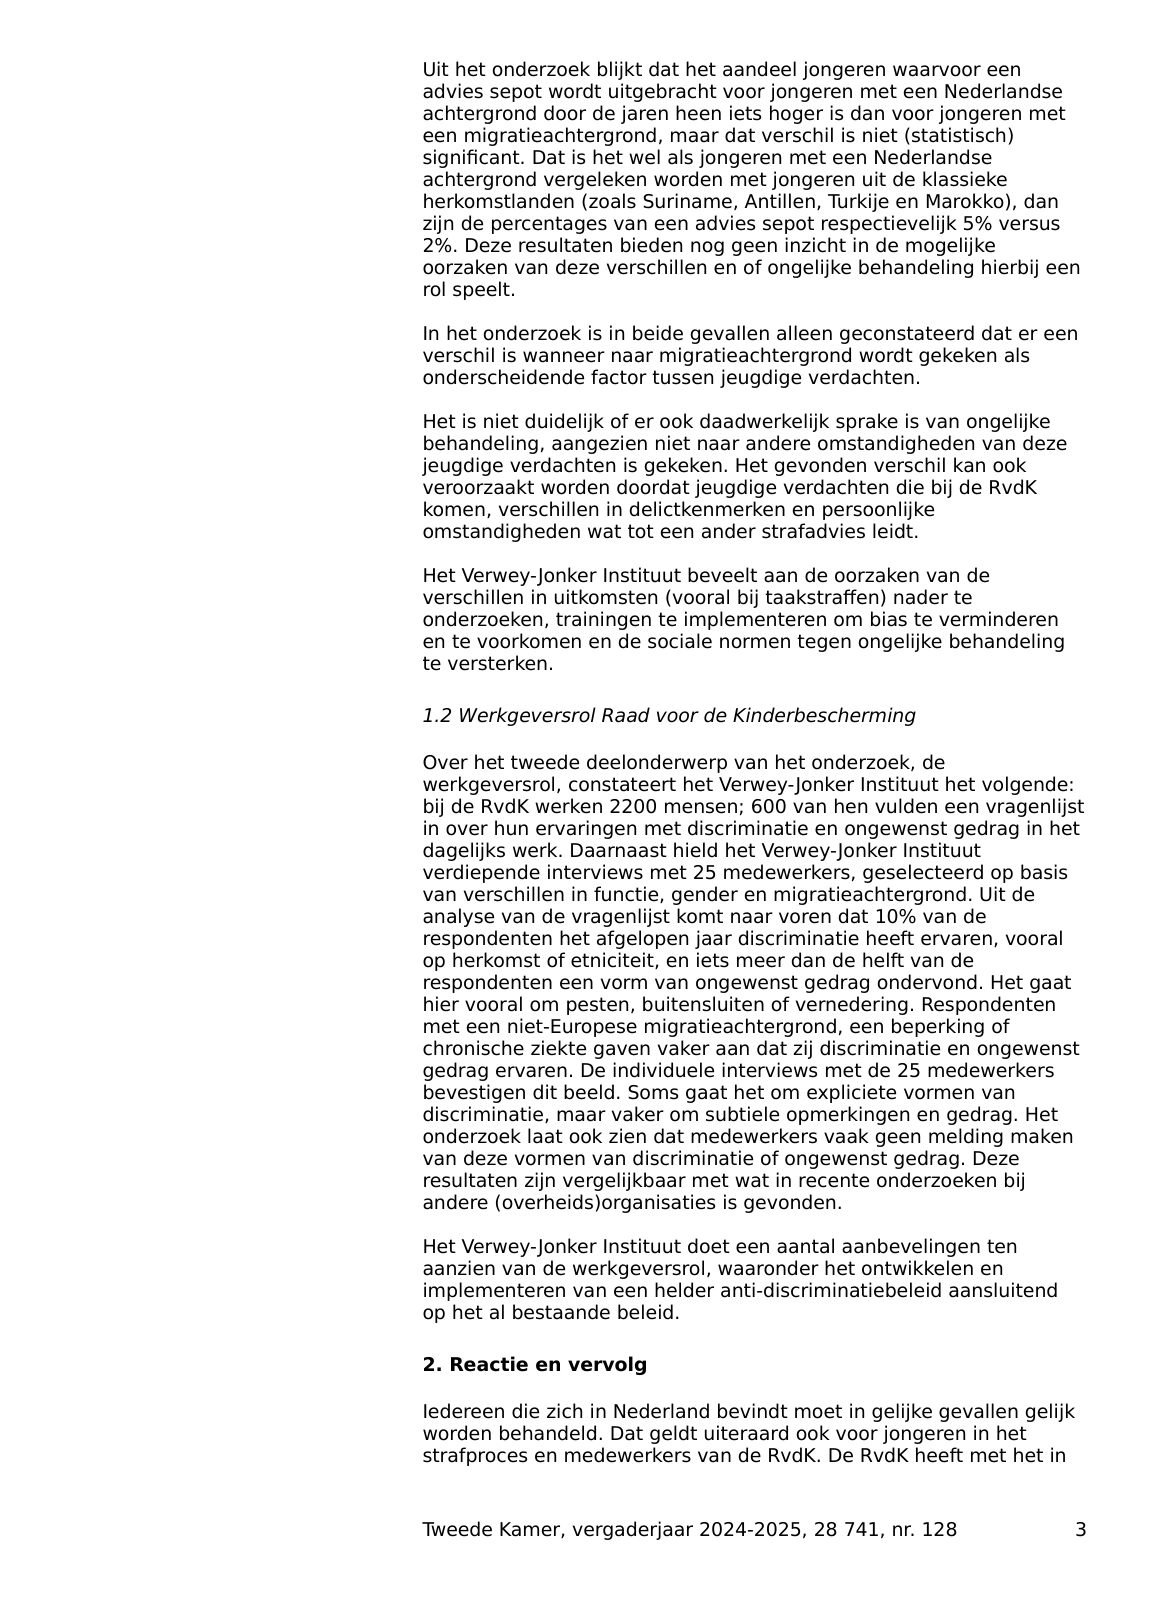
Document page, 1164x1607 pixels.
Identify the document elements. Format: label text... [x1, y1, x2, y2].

text In het onderzoek is in beide gevallen alleen geconstateerd dat er een verschil is wanneer naar migratieachtergrond wordt gekeken als onderscheidende factor tussen jeugdige verdachten. [422, 323, 1087, 389]
text Het is niet duidelijk of er ook daadwerkelijk sprake is van ongelijke behandeling, aangezien niet naar andere omstandigheden van deze jeugdige verdachten is gekeken. Het gevonden verschil kan ook veroorzaakt worden doordat jeugdige verdachten die bij de RvdK komen, verschillen in delictkenmerken en persoonlijke omstandigheden wat tot een ander strafadvies leidt. [422, 411, 1087, 543]
text Het Verwey-Jonker Instituut doet een aantal aanbevelingen ten aanzien van de werkgeversrol, waaronder het ontwikkelen en implementeren van een helder anti-discriminatiebeleid aansluitend op het al bestaande beleid. [422, 1236, 1087, 1324]
text Uit het onderzoek blijkt dat het aandeel jongeren waarvoor een advies sepot wordt uitgebracht voor jongeren met een Nederlandse achtergrond door de jaren heen iets hoger is dan voor jongeren met een migratieachtergrond, maar dat verschil is niet (statistisch) significant. Dat is het wel als jongeren met een Nederlandse achtergrond vergeleken worden met jongeren uit de klassieke herkomstlanden (zoals Suriname, Antillen, Turkije en Marokko), dan zijn de percentages van een advies sepot respectievelijk 5% versus 2%. Deze resultaten bieden nog geen inzicht in de mogelijke oorzaken van deze verschillen en of ongelijke behandeling hierbij een rol speelt. [422, 59, 1087, 301]
subtitle 2. Reactie en vervolg [422, 1354, 1087, 1376]
text Over het tweede deelonderwerp van het onderzoek, de werkgeversrol, constateert het Verwey-Jonker Instituut het volgende: bij de RvdK werken 2200 mensen; 600 van hen vulden een vragenlijst in over hun ervaringen met discriminatie en ongewenst gedrag in het dagelijks werk. Daarnaast hield het Verwey-Jonker Instituut verdiepende interviews met 25 medewerkers, geselecteerd op basis van verschillen in functie, gender en migratieachtergrond. Uit de analyse van de vragenlijst komt naar voren dat 10% van de respondenten het afgelopen jaar discriminatie heeft ervaren, vooral op herkomst of etniciteit, en iets meer dan de helft van de respondenten een vorm van ongewenst gedrag ondervond. Het gaat hier vooral om pesten, buitensluiten of vernedering. Respondenten met een niet-Europese migratieachtergrond, een beperking of chronische ziekte gaven vaker aan dat zij discriminatie en ongewenst gedrag ervaren. De individuele interviews met de 25 medewerkers bevestigen dit beeld. Soms gaat het om expliciete vormen van discriminatie, maar vaker om subtiele opmerkingen en gedrag. Het onderzoek laat ook zien dat medewerkers vaak geen melding maken van deze vormen van discriminatie of ongewenst gedrag. Deze resultaten zijn vergelijkbaar met wat in recente onderzoeken bij andere (overheids)organisaties is gevonden. [422, 752, 1087, 1214]
text Iedereen die zich in Nederland bevindt moet in gelijke gevallen gelijk worden behandeld. Dat geldt uiteraard ook voor jongeren in het strafproces en medewerkers van de RvdK. De RvdK heeft met het in [422, 1401, 1087, 1467]
text Het Verwey-Jonker Instituut beveelt aan de oorzaken van de verschillen in uitkomsten (vooral bij taakstraffen) nader te onderzoeken, trainingen te implementeren om bias te verminderen en te voorkomen en de sociale normen tegen ongelijke behandeling te versterken. [422, 565, 1087, 675]
subtitle 1.2 Werkgeversrol Raad voor de Kinderbescherming [422, 705, 1087, 727]
